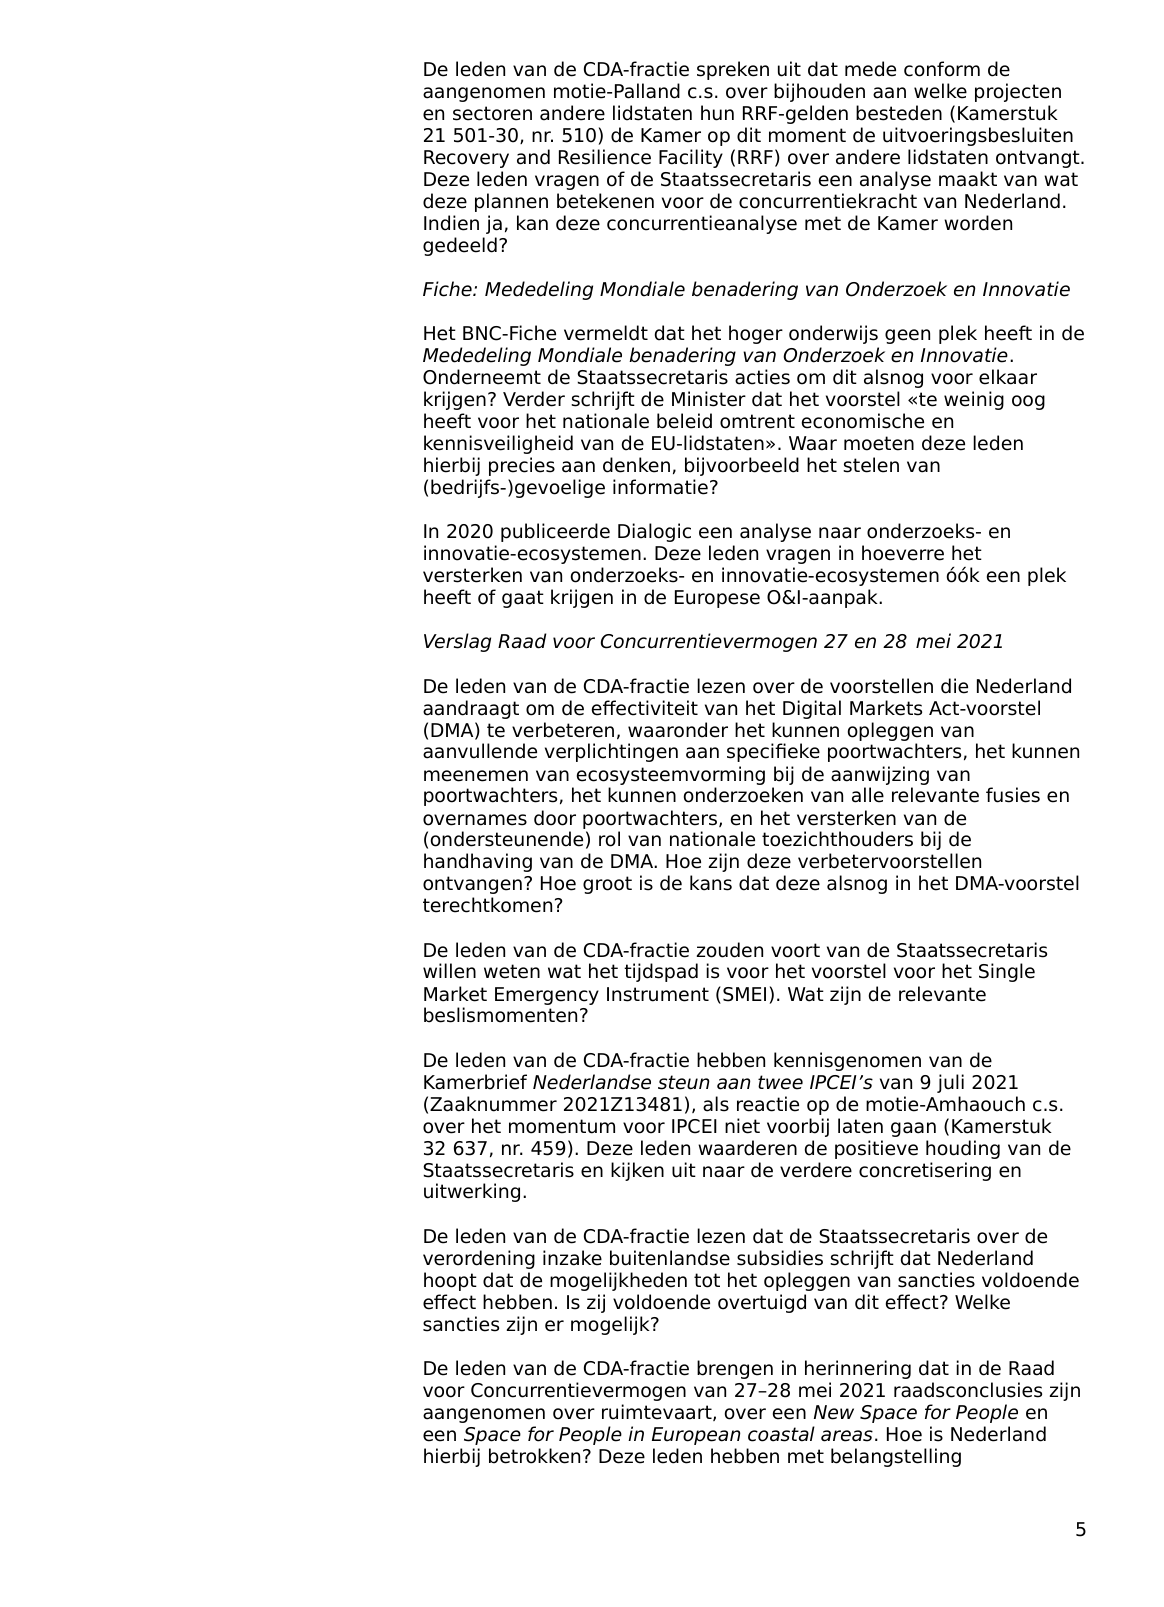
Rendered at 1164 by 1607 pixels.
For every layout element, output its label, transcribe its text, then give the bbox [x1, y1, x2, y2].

text De leden van de CDA-fractie lezen over de voorstellen die Nederland aandraagt om de effectiviteit van het Digital Markets Act-voorstel (DMA) te verbeteren, waaronder het kunnen opleggen van aanvullende verplichtingen aan specifieke poortwachters, het kunnen meenemen van ecosysteemvorming bij de aanwijzing van poortwachters, het kunnen onderzoeken van alle relevante fusies en overnames door poortwachters, en het versterken van de (ondersteunende) rol van nationale toezichthouders bij de handhaving van de DMA. Hoe zijn deze verbetervoorstellen ontvangen? Hoe groot is de kans dat deze alsnog in het DMA-voorstel terechtkomen? [422, 676, 1087, 917]
text De leden van de CDA-fractie brengen in herinnering dat in de Raad voor Concurrentievermogen van 27–28 mei 2021 raadsconclusies zijn aangenomen over ruimtevaart, over een New Space for People en een Space for People in European coastal areas. Hoe is Nederland hierbij betrokken? Deze leden hebben met belangstelling [422, 1358, 1087, 1468]
text Het BNC-Fiche vermeldt dat het hoger onderwijs geen plek heeft in de Mededeling Mondiale benadering van Onderzoek en Innovatie. Onderneemt de Staatssecretaris acties om dit alsnog voor elkaar krijgen? Verder schrijft de Minister dat het voorstel «te weinig oog heeft voor het nationale beleid omtrent economische en kennisveiligheid van de EU-lidstaten». Waar moeten deze leden hierbij precies aan denken, bijvoorbeeld het stelen van (bedrijfs-)gevoelige informatie? [422, 323, 1087, 499]
subtitle Fiche: Mededeling Mondiale benadering van Onderzoek en Innovatie [422, 279, 1087, 301]
text De leden van de CDA-fractie spreken uit dat mede conform de aangenomen motie-Palland c.s. over bijhouden aan welke projecten en sectoren andere lidstaten hun RRF-gelden besteden (Kamerstuk 21 501-30, nr. 510) de Kamer op dit moment de uitvoeringsbesluiten Recovery and Resilience Facility (RRF) over andere lidstaten ontvangt. Deze leden vragen of de Staatssecretaris een analyse maakt van wat deze plannen betekenen voor de concurrentiekracht van Nederland. Indien ja, kan deze concurrentieanalyse met de Kamer worden gedeeld? [422, 59, 1087, 257]
text In 2020 publiceerde Dialogic een analyse naar onderzoeks- en innovatie-ecosystemen. Deze leden vragen in hoeverre het versterken van onderzoeks- en innovatie-ecosystemen óók een plek heeft of gaat krijgen in de Europese O&I-aanpak. [422, 521, 1087, 609]
subtitle Verslag Raad voor Concurrentievermogen 27 en 28 mei 2021 [422, 631, 1087, 653]
text De leden van de CDA-fractie zouden voort van de Staatssecretaris willen weten wat het tijdspad is voor het voorstel voor het Single Market Emergency Instrument (SMEI). Wat zijn de relevante beslismomenten? [422, 939, 1087, 1027]
text De leden van de CDA-fractie lezen dat de Staatssecretaris over de verordening inzake buitenlandse subsidies schrijft dat Nederland hoopt dat de mogelijkheden tot het opleggen van sancties voldoende effect hebben. Is zij voldoende overtuigd van dit effect? Welke sancties zijn er mogelijk? [422, 1226, 1087, 1336]
text De leden van de CDA-fractie hebben kennisgenomen van de Kamerbrief Nederlandse steun aan twee IPCEI’s van 9 juli 2021 (Zaaknummer 2021Z13481), als reactie op de motie-Amhaouch c.s. over het momentum voor IPCEI niet voorbij laten gaan (Kamerstuk 32 637, nr. 459). Deze leden waarderen de positieve houding van de Staatssecretaris en kijken uit naar de verdere concretisering en uitwerking. [422, 1049, 1087, 1203]
